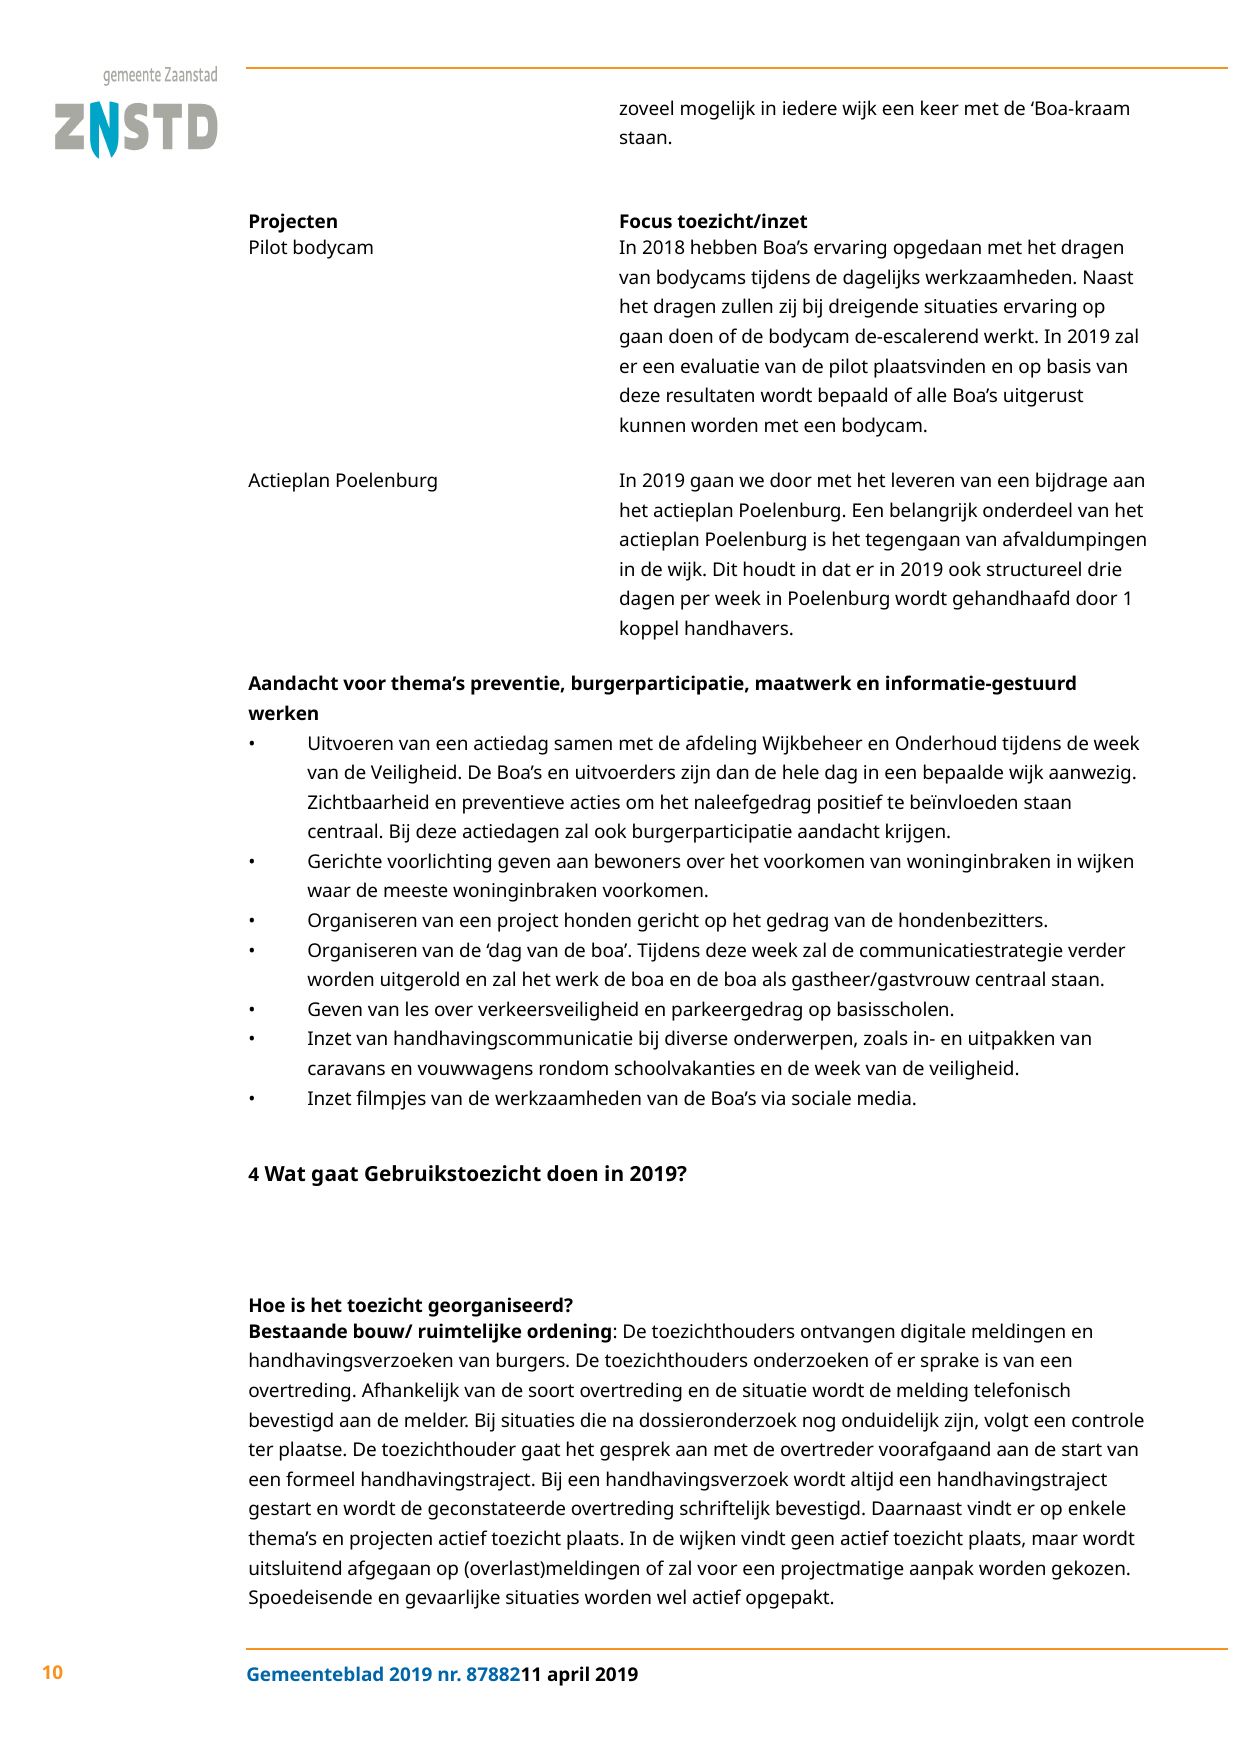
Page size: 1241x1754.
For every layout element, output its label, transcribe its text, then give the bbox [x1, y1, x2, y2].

table_cell Hoe is het toezicht georganiseerd? [248, 1293, 1152, 1318]
table_cell Pilot bodycam [248, 235, 619, 467]
table_cell In 2019 gaan we door met het leveren van een bijdrage aan het actieplan Poelenburg. Een belangrijk onderdeel van het actieplan Poelenburg is het tegengaan van afvaldumpingen in de wijk. Dit houdt in dat er in 2019 ook structureel drie dagen per week in Poelenburg wordt gehandhaafd door 1 koppel handhavers. [619, 467, 1152, 671]
text 4 Wat gaat Gebruikstoezicht doen in 2019? [248, 1159, 1152, 1188]
table_cell Projecten [248, 209, 619, 234]
table_header [248, 1267, 1152, 1292]
table_cell Aandacht voor thema’s preventie, burgerparticipatie, maatwerk en informatie-gestuurd werken Uitvoeren van een actiedag samen met de afdeling Wijkbeheer en Onderhoud tijdens de week van de Veiligheid. De Boa’s en uitvoerders zijn dan de hele dag in een bepaalde wijk aanwezig. Zichtbaarheid en preventieve acties om het naleefgedrag positief te beïnvloeden staan centraal. Bij deze actiedagen zal ook burgerparticipatie aandacht krijgen. Gerichte voorlichting geven aan bewoners over het voorkomen van woninginbraken in wijken waar de meeste woninginbraken voorkomen. Organiseren van een project honden gericht op het gedrag van de hondenbezitters. Organiseren van de ‘dag van de boa’. Tijdens deze week zal de communicatiestrategie verder worden uitgerold en zal het werk de boa en de boa als gastheer/gastvrouw centraal staan. Geven van les over verkeersveiligheid en parkeergedrag op basisscholen. Inzet van handhavingscommunicatie bij diverse onderwerpen, zoals in- en uitpakken van caravans en vouwwagens rondom schoolvakanties en de week van de veiligheid. Inzet filmpjes van de werkzaamheden van de Boa’s via sociale media. [248, 671, 1152, 1110]
table_cell In 2018 hebben Boa’s ervaring opgedaan met het dragen van bodycams tijdens de dagelijks werkzaamheden. Naast het dragen zullen zij bij dreigende situaties ervaring op gaan doen of de bodycam de-escalerend werkt. In 2019 zal er een evaluatie van de pilot plaatsvinden en op basis van deze resultaten wordt bepaald of alle Boa’s uitgerust kunnen worden met een bodycam. [619, 235, 1152, 467]
table_cell zoveel mogelijk in iedere wijk een keer met de ‘Boa-kraam staan. [619, 95, 1152, 150]
table_cell Bestaande bouw/ ruimtelijke ordening: De toezichthouders ontvangen digitale meldingen en handhavingsverzoeken van burgers. De toezichthouders onderzoeken of er sprake is van een overtreding. Afhankelijk van de soort overtreding en de situatie wordt de melding telefonisch bevestigd aan de melder. Bij situaties die na dossieronderzoek nog onduidelijk zijn, volgt een controle ter plaatse. De toezichthouder gaat het gesprek aan met de overtreder voorafgaand aan de start van een formeel handhavingstraject. Bij een handhavingsverzoek wordt altijd een handhavingstraject gestart en wordt de geconstateerde overtreding schriftelijk bevestigd. Daarnaast vindt er op enkele thema’s en projecten actief toezicht plaats. In de wijken vindt geen actief toezicht plaats, maar wordt uitsluitend afgegaan op (overlast)meldingen of zal voor een projectmatige aanpak worden gekozen. Spoedeisende en gevaarlijke situaties worden wel actief opgepakt. [248, 1318, 1152, 1610]
table_cell Focus toezicht/inzet [619, 209, 1152, 234]
table_header [248, 183, 1152, 209]
picture [41, 47, 231, 172]
table_cell [248, 95, 619, 150]
table_cell Actieplan Poelenburg [248, 467, 619, 671]
